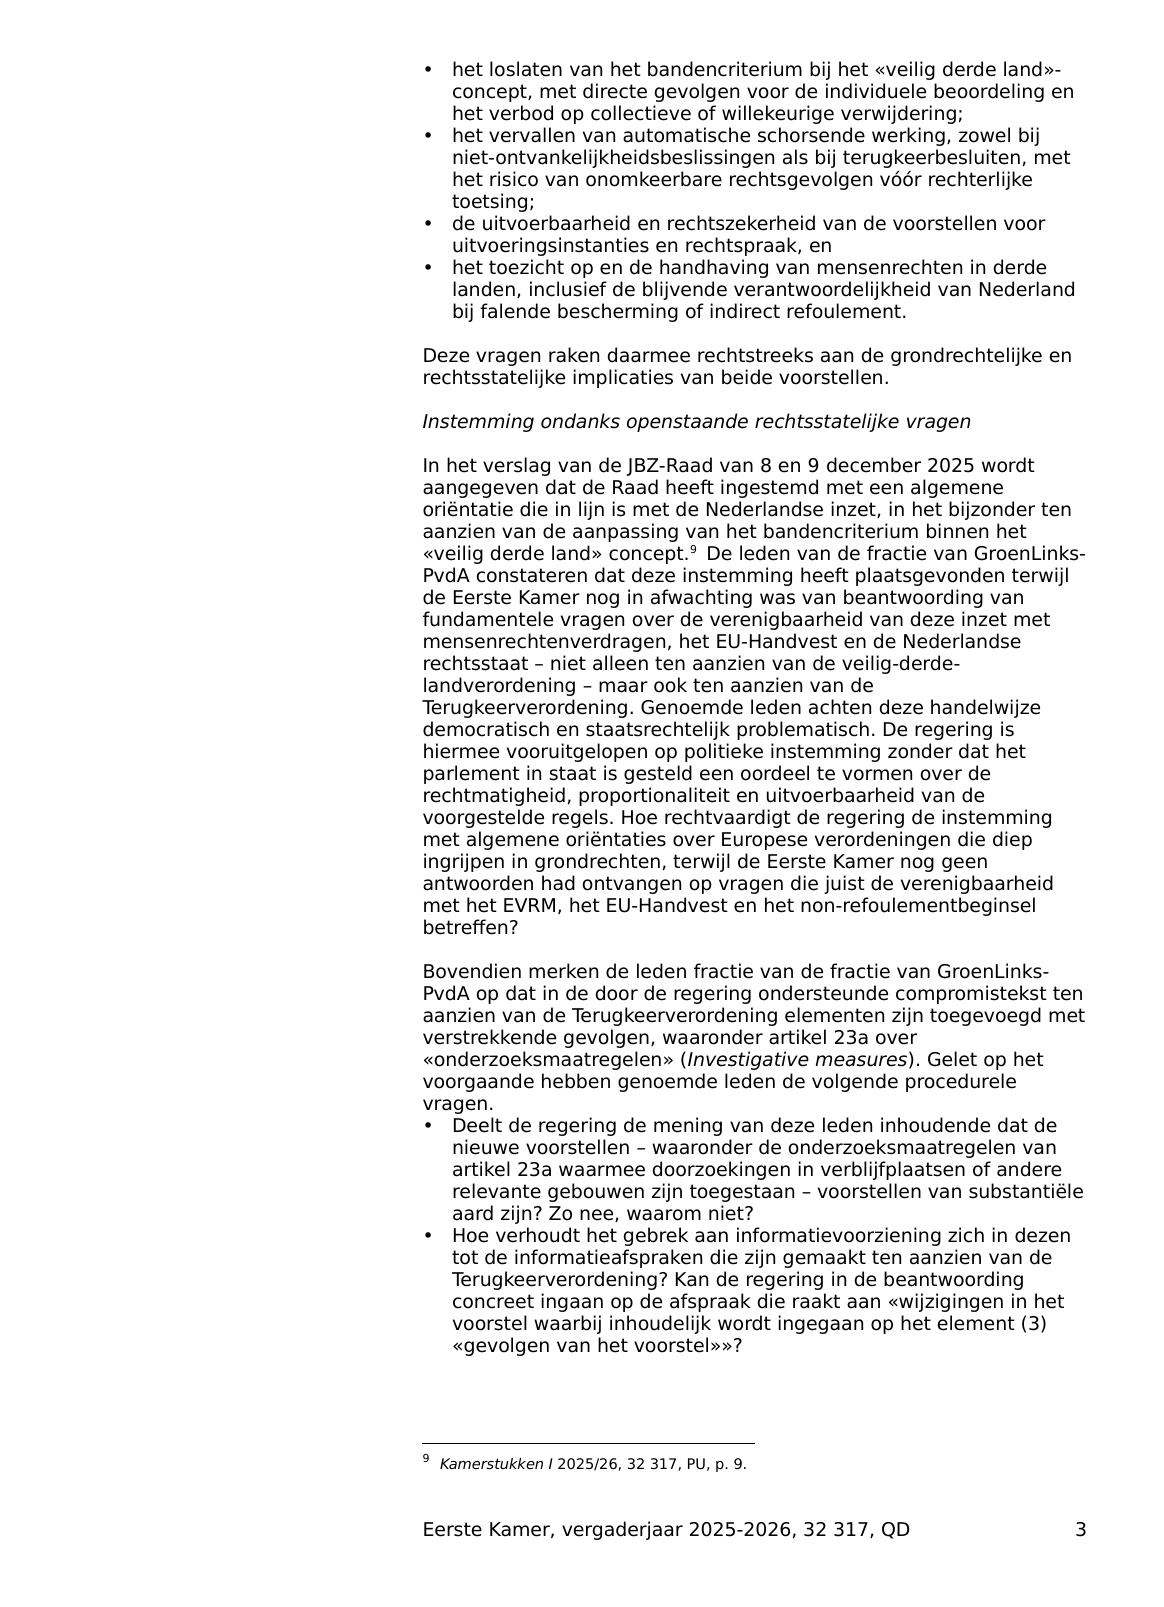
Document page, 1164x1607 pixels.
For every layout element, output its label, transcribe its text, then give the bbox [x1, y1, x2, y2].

text • Deelt de regering de mening van deze leden inhoudende dat de nieuwe voorstellen – waaronder de onderzoeksmaatregelen van artikel 23a waarmee doorzoekingen in verblijfplaatsen of andere relevante gebouwen zijn toegestaan – voorstellen van substantiële aard zijn? Zo nee, waarom niet? [422, 1115, 1087, 1225]
text • de uitvoerbaarheid en rechtszekerheid van de voorstellen voor uitvoeringsinstanties en rechtspraak, en [422, 213, 1087, 257]
text • het vervallen van automatische schorsende werking, zowel bij niet-ontvankelijkheidsbeslissingen als bij terugkeerbesluiten, met het risico van onomkeerbare rechtsgevolgen vóór rechterlijke toetsing; [422, 125, 1087, 213]
subtitle Instemming ondanks openstaande rechtsstatelijke vragen [422, 411, 1087, 433]
text • Hoe verhoudt het gebrek aan informatievoorziening zich in dezen tot de informatieafspraken die zijn gemaakt ten aanzien van de Terugkeerverordening? Kan de regering in de beantwoording concreet ingaan op de afspraak die raakt aan «wijzigingen in het voorstel waarbij inhoudelijk wordt ingegaan op het element (3) «gevolgen van het voorstel»»? [422, 1225, 1087, 1357]
text Kamerstukken I 2025/26, 32 317, PU, p. 9. [422, 1452, 1087, 1474]
text In het verslag van de JBZ-Raad van 8 en 9 december 2025 wordt aangegeven dat de Raad heeft ingestemd met een algemene oriëntatie die in lijn is met de Nederlandse inzet, in het bijzonder ten aanzien van de aanpassing van het bandencriterium binnen het «veilig derde land» concept. De leden van de fractie van GroenLinks-PvdA constateren dat deze instemming heeft plaatsgevonden terwijl de Eerste Kamer nog in afwachting was van beantwoording van fundamentele vragen over de verenigbaarheid van deze inzet met mensenrechtenverdragen, het EU-Handvest en de Nederlandse rechtsstaat – niet alleen ten aanzien van de veilig-derde-landverordening – maar ook ten aanzien van de Terugkeerverordening. Genoemde leden achten deze handelwijze democratisch en staatsrechtelijk problematisch. De regering is hiermee vooruitgelopen op politieke instemming zonder dat het parlement in staat is gesteld een oordeel te vormen over de rechtmatigheid, proportionaliteit en uitvoerbaarheid van de voorgestelde regels. Hoe rechtvaardigt de regering de instemming met algemene oriëntaties over Europese verordeningen die diep ingrijpen in grondrechten, terwijl de Eerste Kamer nog geen antwoorden had ontvangen op vragen die juist de verenigbaarheid met het EVRM, het EU-Handvest en het non-refoulementbeginsel betreffen? [422, 455, 1087, 939]
text • het loslaten van het bandencriterium bij het «veilig derde land»-concept, met directe gevolgen voor de individuele beoordeling en het verbod op collectieve of willekeurige verwijdering; [422, 59, 1087, 125]
text Bovendien merken de leden fractie van de fractie van GroenLinks-PvdA op dat in de door de regering ondersteunde compromistekst ten aanzien van de Terugkeerverordening elementen zijn toegevoegd met verstrekkende gevolgen, waaronder artikel 23a over «onderzoeksmaatregelen» (Investigative measures). Gelet op het voorgaande hebben genoemde leden de volgende procedurele vragen. [422, 961, 1087, 1115]
text Deze vragen raken daarmee rechtstreeks aan de grondrechtelijke en rechtsstatelijke implicaties van beide voorstellen. [422, 345, 1087, 389]
text • het toezicht op en de handhaving van mensenrechten in derde landen, inclusief de blijvende verantwoordelijkheid van Nederland bij falende bescherming of indirect refoulement. [422, 257, 1087, 323]
